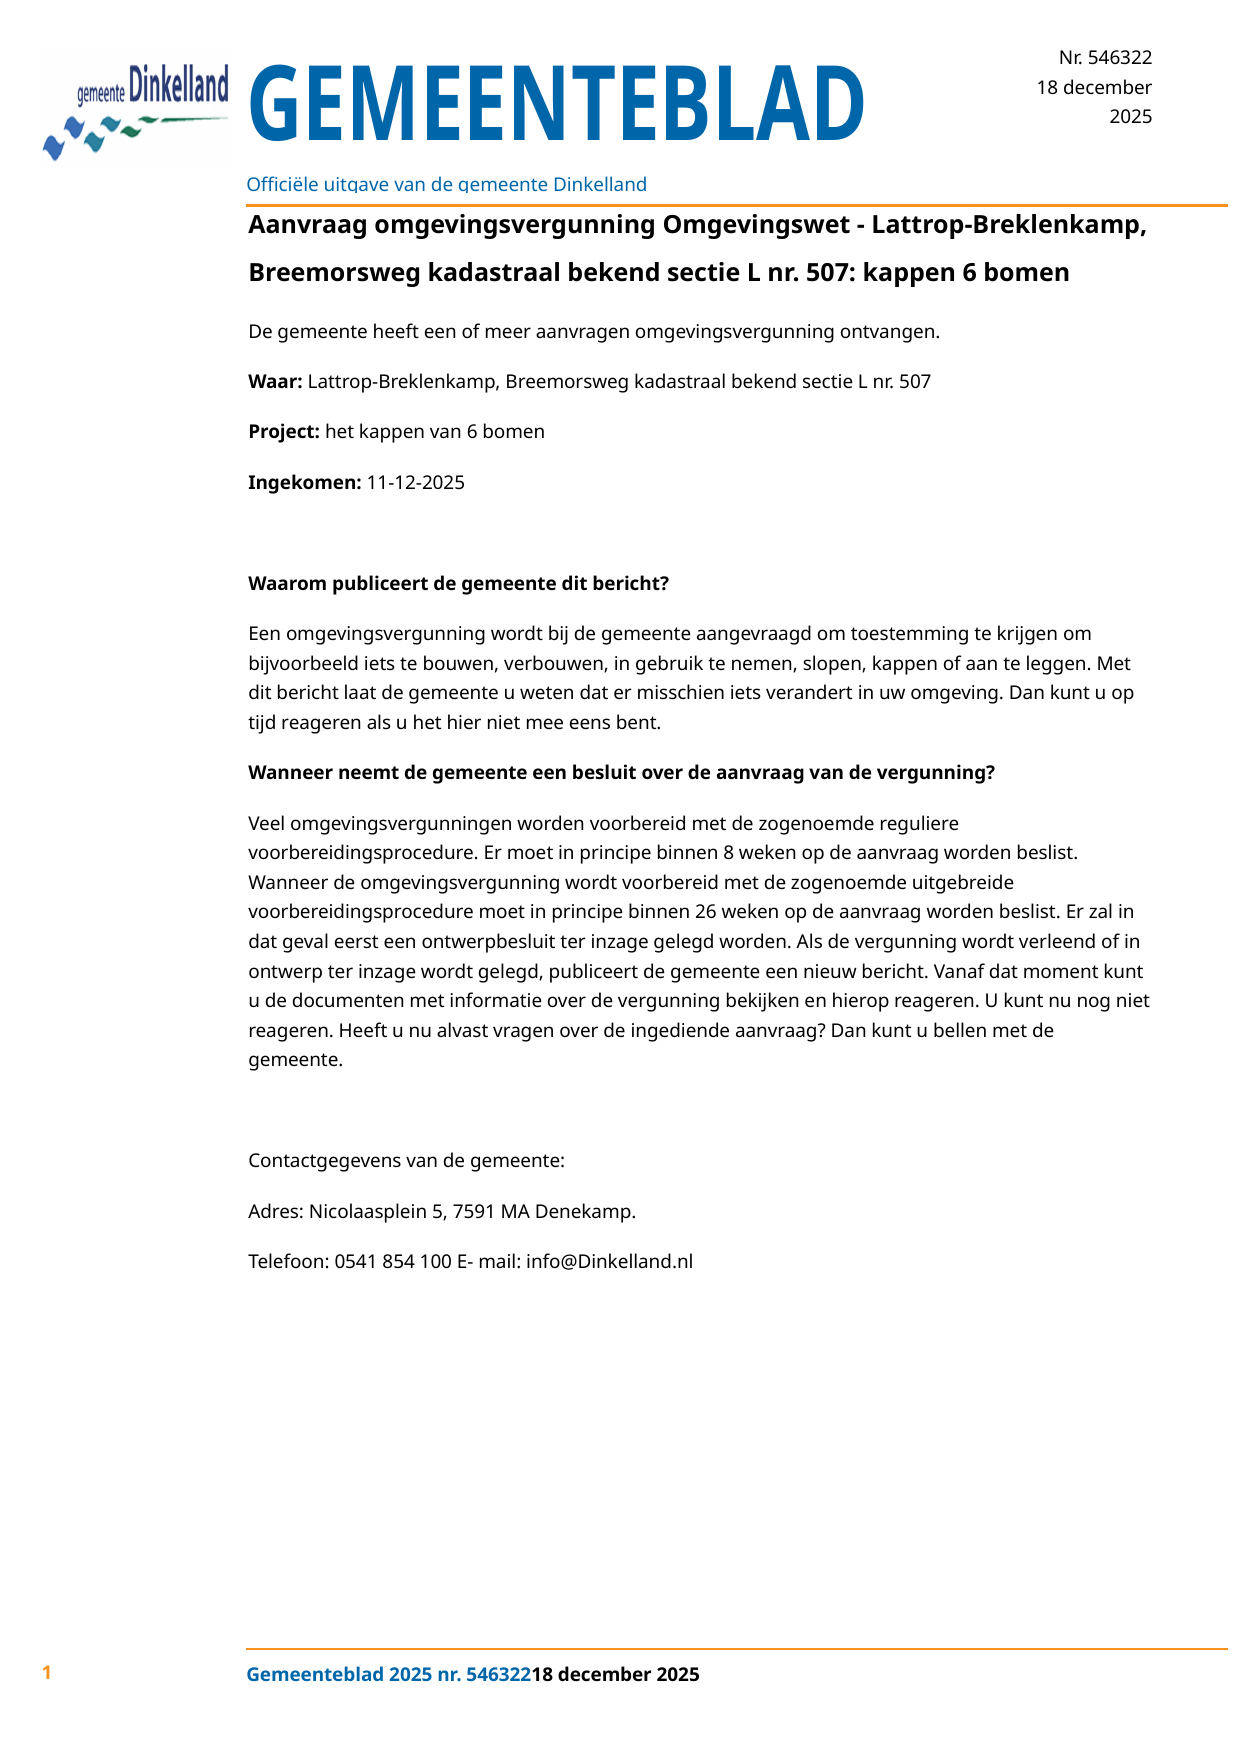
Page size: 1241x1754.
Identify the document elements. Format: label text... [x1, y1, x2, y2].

text Veel omgevingsvergunningen worden voorbereid met de zogenoemde reguliere voorbereidingsprocedure. Er moet in principe binnen 8 weken op de aanvraag worden beslist. Wanneer de omgevingsvergunning wordt voorbereid met de zogenoemde uitgebreide voorbereidingsprocedure moet in principe binnen 26 weken op de aanvraag worden beslist. Er zal in dat geval eerst een ontwerpbesluit ter inzage gelegd worden. Als de vergunning wordt verleend of in ontwerp ter inzage wordt gelegd, publiceert de gemeente een nieuw bericht. Vanaf dat moment kunt u de documenten met informatie over de vergunning bekijken en hierop reageren. U kunt nu nog niet reageren. Heeft u nu alvast vragen over de ingediende aanvraag? Dan kunt u bellen met de gemeente. [248, 810, 1152, 1072]
picture [41, 47, 231, 172]
text Aanvraag omgevingsvergunning Omgevingswet - Lattrop-Breklenkamp, Breemorsweg kadastraal bekend sectie L nr. 507: kappen 6 bomen [248, 207, 1152, 288]
text Adres: Nicolaasplein 5, 7591 MA Denekamp. [248, 1198, 1152, 1224]
text Project: het kappen van 6 bomen [248, 419, 1152, 444]
text Contactgegevens van de gemeente: [248, 1147, 1152, 1173]
text Telefoon: 0541 854 100 E- mail: info@Dinkelland.nl [248, 1248, 1152, 1274]
text Wanneer neemt de gemeente een besluit over de aanvraag van de vergunning? [248, 759, 1152, 785]
text Waar: Lattrop-Breklenkamp, Breemorsweg kadastraal bekend sectie L nr. 507 [248, 368, 1152, 394]
text Ingekomen: 11-12-2025 [248, 469, 1152, 495]
text Waarom publiceert de gemeente dit bericht? [248, 570, 1152, 596]
text Een omgevingsvergunning wordt bij de gemeente aangevraagd om toestemming te krijgen om bijvoorbeeld iets te bouwen, verbouwen, in gebruik te nemen, slopen, kappen of aan te leggen. Met dit bericht laat de gemeente u weten dat er misschien iets verandert in uw omgeving. Dan kunt u op tijd reageren als u het hier niet mee eens bent. [248, 620, 1152, 735]
text De gemeente heeft een of meer aanvragen omgevingsvergunning ontvangen. [248, 318, 1152, 344]
